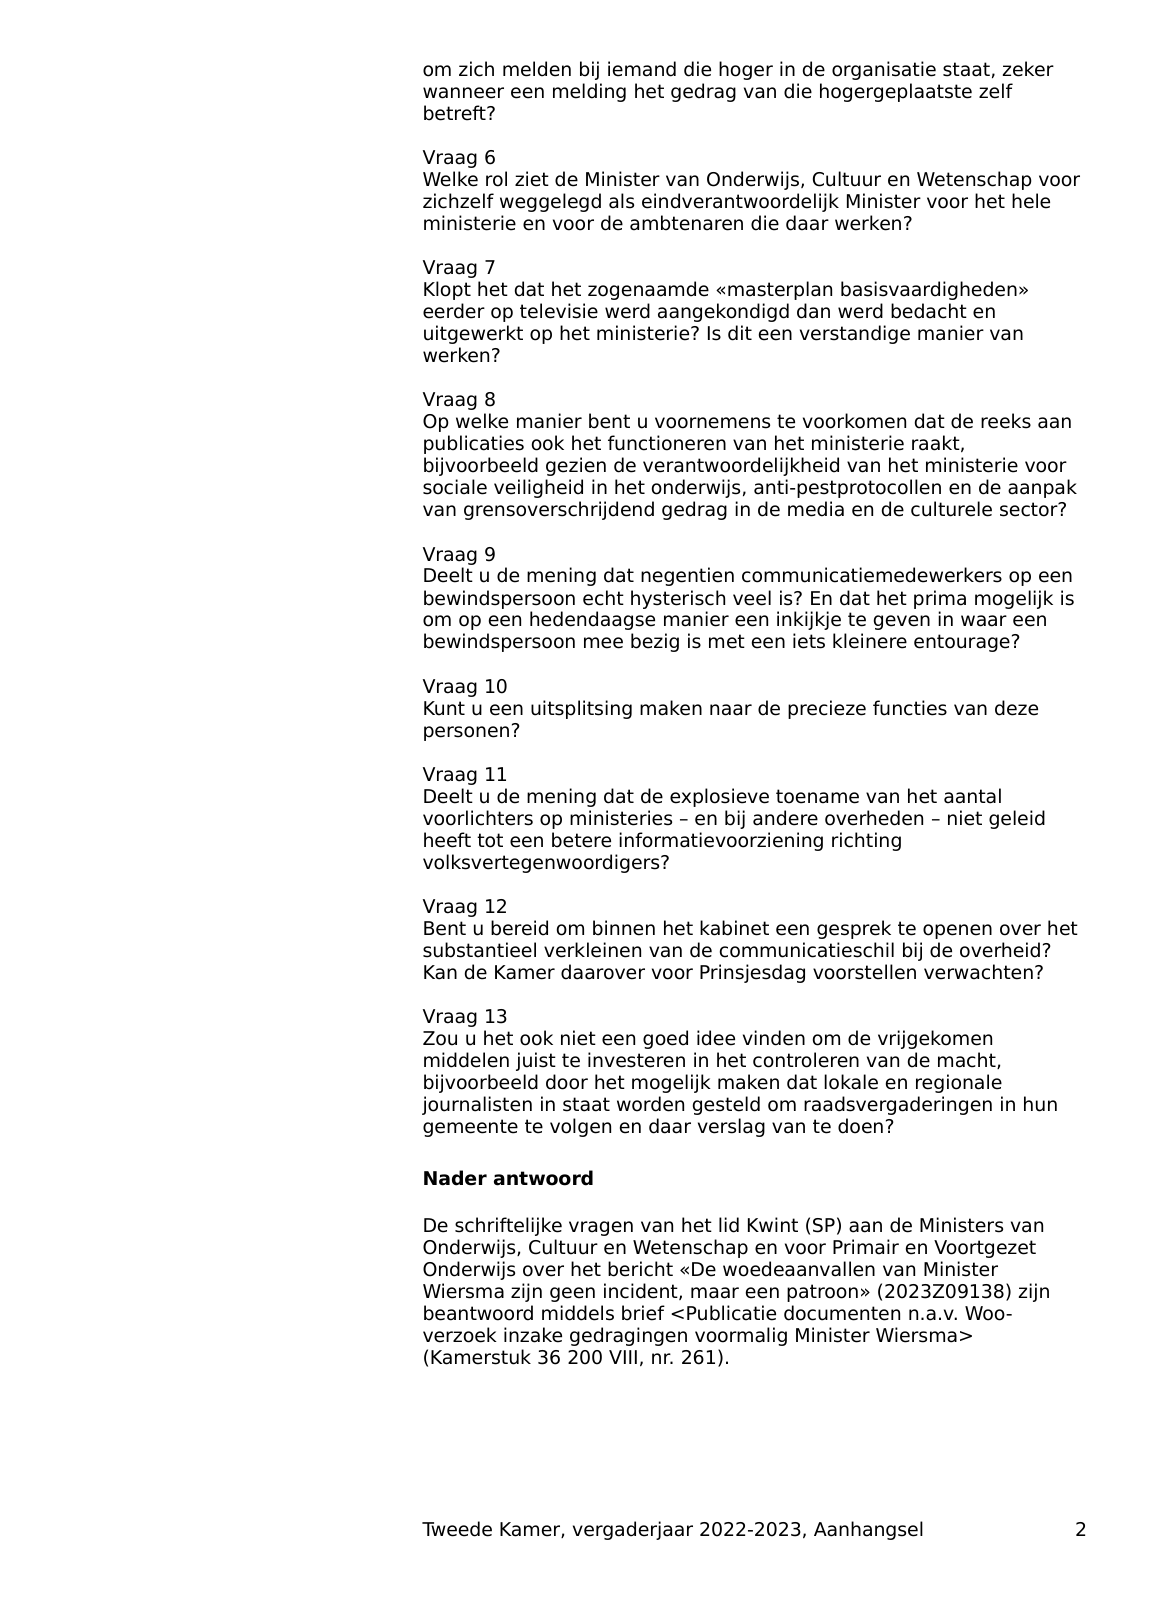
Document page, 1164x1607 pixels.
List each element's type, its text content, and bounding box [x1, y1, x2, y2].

subtitle Nader antwoord [422, 1168, 1087, 1190]
text Bent u bereid om binnen het kabinet een gesprek te openen over het substantieel verkleinen van de communicatieschil bij de overheid? Kan de Kamer daarover voor Prinsjesdag voorstellen verwachten? [422, 918, 1087, 984]
text Kunt u een uitsplitsing maken naar de precieze functies van deze personen? [422, 697, 1087, 741]
text Vraag 13 [422, 1006, 1087, 1028]
text Vraag 10 [422, 676, 1087, 697]
text Welke rol ziet de Minister van Onderwijs, Cultuur en Wetenschap voor zichzelf weggelegd als eindverantwoordelijk Minister voor het hele ministerie en voor de ambtenaren die daar werken? [422, 169, 1087, 235]
text Deelt u de mening dat de explosieve toename van het aantal voorlichters op ministeries – en bij andere overheden – niet geleid heeft tot een betere informatievoorziening richting volksvertegenwoordigers? [422, 786, 1087, 873]
text om zich melden bij iemand die hoger in de organisatie staat, zeker wanneer een melding het gedrag van die hogergeplaatste zelf betreft? [422, 59, 1087, 125]
text Vraag 11 [422, 764, 1087, 786]
text Zou u het ook niet een goed idee vinden om de vrijgekomen middelen juist te investeren in het controleren van de macht, bijvoorbeeld door het mogelijk maken dat lokale en regionale journalisten in staat worden gesteld om raadsvergaderingen in hun gemeente te volgen en daar verslag van te doen? [422, 1028, 1087, 1138]
text Op welke manier bent u voornemens te voorkomen dat de reeks aan publicaties ook het functioneren van het ministerie raakt, bijvoorbeeld gezien de verantwoordelijkheid van het ministerie voor sociale veiligheid in het onderwijs, anti-pestprotocollen en de aanpak van grensoverschrijdend gedrag in de media en de culturele sector? [422, 411, 1087, 521]
text Vraag 12 [422, 896, 1087, 918]
text De schriftelijke vragen van het lid Kwint (SP) aan de Ministers van Onderwijs, Cultuur en Wetenschap en voor Primair en Voortgezet Onderwijs over het bericht «De woedeaanvallen van Minister Wiersma zijn geen incident, maar een patroon» (2023Z09138) zijn beantwoord middels brief <Publicatie documenten n.a.v. Woo-verzoek inzake gedragingen voormalig Minister Wiersma> (Kamerstuk 36 200 VIII, nr. 261). [422, 1215, 1087, 1368]
text Klopt het dat het zogenaamde «masterplan basisvaardigheden» eerder op televisie werd aangekondigd dan werd bedacht en uitgewerkt op het ministerie? Is dit een verstandige manier van werken? [422, 279, 1087, 367]
text Vraag 6 [422, 147, 1087, 169]
text Vraag 9 [422, 543, 1087, 565]
text Vraag 8 [422, 389, 1087, 411]
text Vraag 7 [422, 257, 1087, 279]
text Deelt u de mening dat negentien communicatiemedewerkers op een bewindspersoon echt hysterisch veel is? En dat het prima mogelijk is om op een hedendaagse manier een inkijkje te geven in waar een bewindspersoon mee bezig is met een iets kleinere entourage? [422, 565, 1087, 653]
